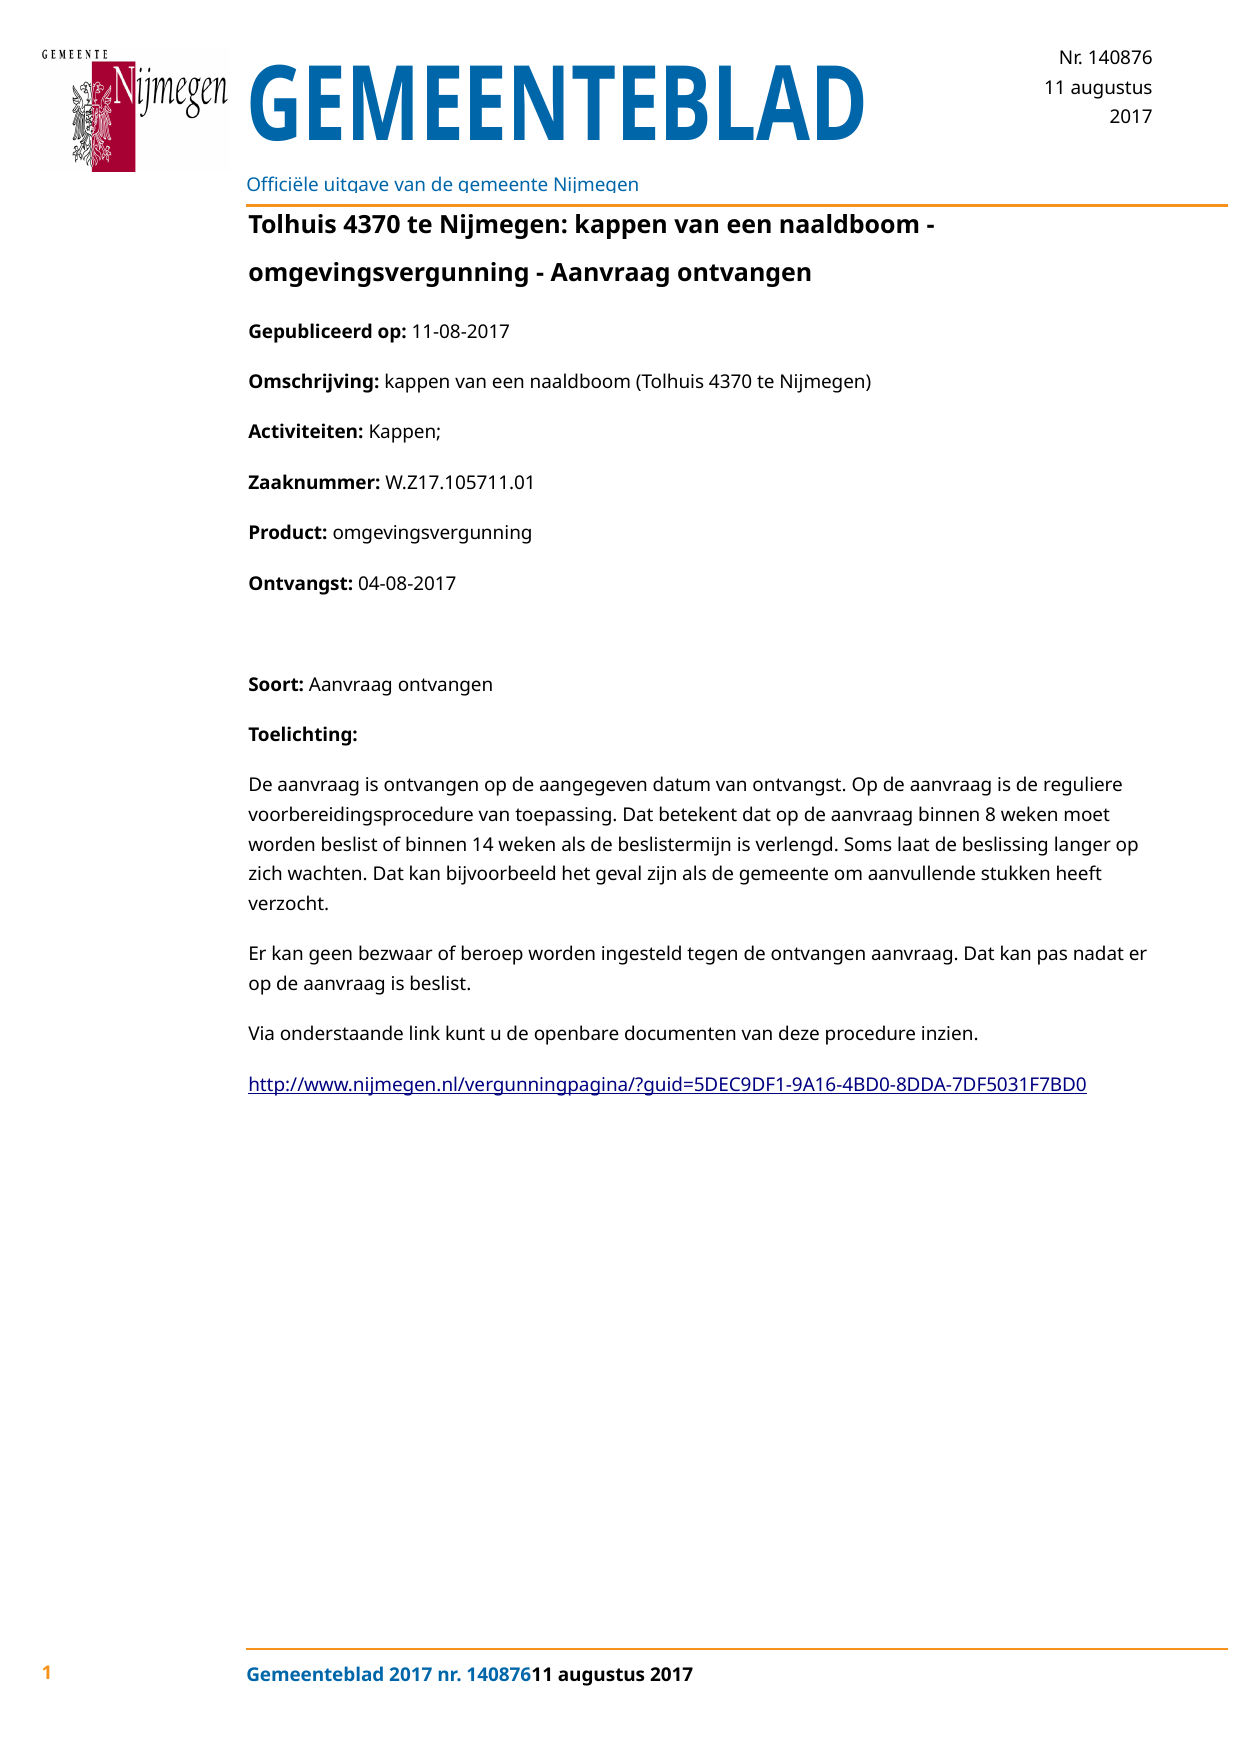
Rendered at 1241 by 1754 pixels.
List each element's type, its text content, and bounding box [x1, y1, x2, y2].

text Activiteiten: Kappen; [248, 419, 1152, 444]
text Via onderstaande link kunt u de openbare documenten van deze procedure inzien. [248, 1020, 1152, 1046]
text Omschrijving: kappen van een naaldboom (Tolhuis 4370 te Nijmegen) [248, 368, 1152, 394]
text Zaaknummer: W.Z17.105711.01 [248, 469, 1152, 495]
text Tolhuis 4370 te Nijmegen: kappen van een naaldboom - omgevingsvergunning - Aanvraag ontvangen [248, 207, 1152, 288]
text http://www.nijmegen.nl/vergunningpagina/?guid=5DEC9DF1-9A16-4BD0-8DDA-7DF5031F7BD0 [248, 1071, 1152, 1097]
text De aanvraag is ontvangen op de aangegeven datum van ontvangst. Op de aanvraag is de reguliere voorbereidingsprocedure van toepassing. Dat betekent dat op de aanvraag binnen 8 weken moet worden beslist of binnen 14 weken als de beslistermijn is verlengd. Soms laat de beslissing langer op zich wachten. Dat kan bijvoorbeeld het geval zijn als de gemeente om aanvullende stukken heeft verzocht. [248, 772, 1152, 916]
text Product: omgevingsvergunning [248, 519, 1152, 545]
text Toelichting: [248, 721, 1152, 747]
text Soort: Aanvraag ontvangen [248, 671, 1152, 697]
text Er kan geen bezwaar of beroep worden ingesteld tegen de ontvangen aanvraag. Dat kan pas nadat er op de aanvraag is beslist. [248, 940, 1152, 996]
text Ontvangst: 04-08-2017 [248, 570, 1152, 596]
text Gepubliceerd op: 11-08-2017 [248, 318, 1152, 344]
picture [41, 47, 231, 172]
